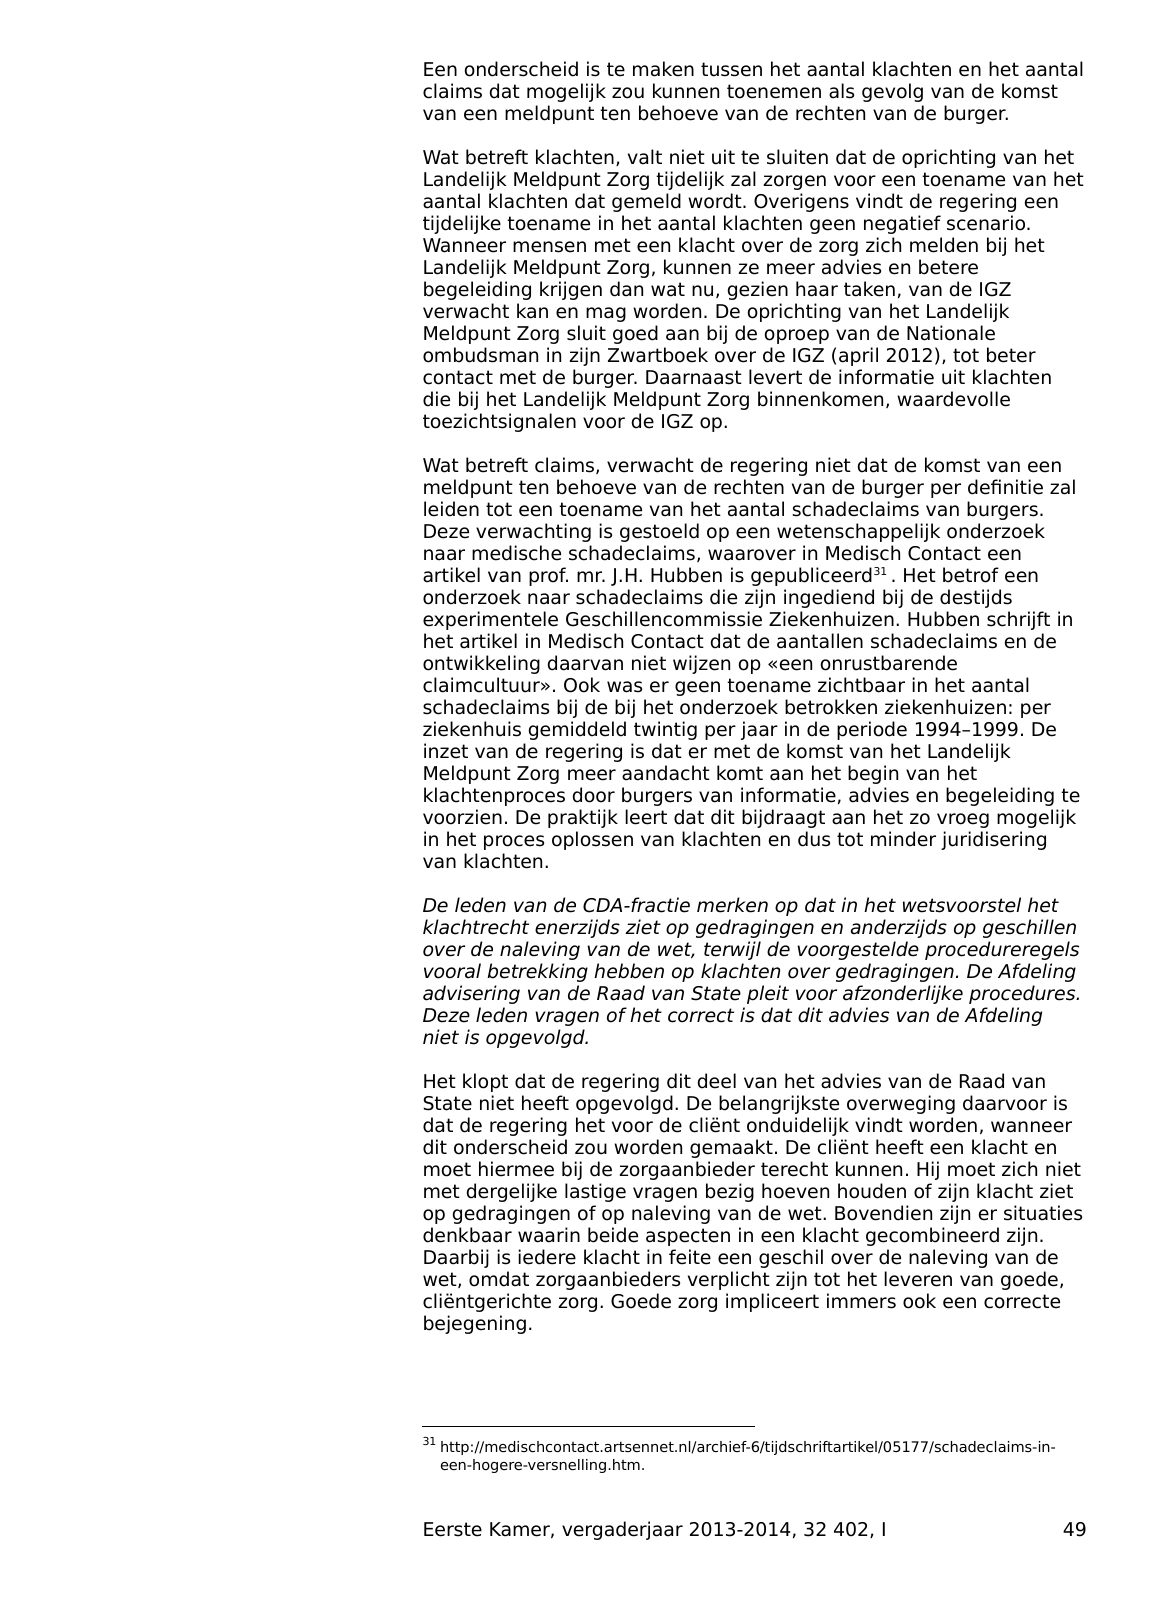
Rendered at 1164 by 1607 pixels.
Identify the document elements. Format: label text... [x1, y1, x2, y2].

text Een onderscheid is te maken tussen het aantal klachten en het aantal claims dat mogelijk zou kunnen toenemen als gevolg van de komst van een meldpunt ten behoeve van de rechten van de burger. [422, 59, 1087, 125]
text http://medischcontact.artsennet.nl/archief-6/tijdschriftartikel/05177/schadeclaims-in-een-hogere-versnelling.htm. [422, 1435, 1087, 1474]
text Wat betreft claims, verwacht de regering niet dat de komst van een meldpunt ten behoeve van de rechten van de burger per definitie zal leiden tot een toename van het aantal schadeclaims van burgers. Deze verwachting is gestoeld op een wetenschappelijk onderzoek naar medische schadeclaims, waarover in Medisch Contact een artikel van prof. mr. J.H. Hubben is gepubliceerd. Het betrof een onderzoek naar schadeclaims die zijn ingediend bij de destijds experimentele Geschillencommissie Ziekenhuizen. Hubben schrijft in het artikel in Medisch Contact dat de aantallen schadeclaims en de ontwikkeling daarvan niet wijzen op «een onrustbarende claimcultuur». Ook was er geen toename zichtbaar in het aantal schadeclaims bij de bij het onderzoek betrokken ziekenhuizen: per ziekenhuis gemiddeld twintig per jaar in de periode 1994–1999. De inzet van de regering is dat er met de komst van het Landelijk Meldpunt Zorg meer aandacht komt aan het begin van het klachtenproces door burgers van informatie, advies en begeleiding te voorzien. De praktijk leert dat dit bijdraagt aan het zo vroeg mogelijk in het proces oplossen van klachten en dus tot minder juridisering van klachten. [422, 455, 1087, 873]
text Het klopt dat de regering dit deel van het advies van de Raad van State niet heeft opgevolgd. De belangrijkste overweging daarvoor is dat de regering het voor de cliënt onduidelijk vindt worden, wanneer dit onderscheid zou worden gemaakt. De cliënt heeft een klacht en moet hiermee bij de zorgaanbieder terecht kunnen. Hij moet zich niet met dergelijke lastige vragen bezig hoeven houden of zijn klacht ziet op gedragingen of op naleving van de wet. Bovendien zijn er situaties denkbaar waarin beide aspecten in een klacht gecombineerd zijn. Daarbij is iedere klacht in feite een geschil over de naleving van de wet, omdat zorgaanbieders verplicht zijn tot het leveren van goede, cliëntgerichte zorg. Goede zorg impliceert immers ook een correcte bejegening. [422, 1071, 1087, 1335]
text De leden van de CDA-fractie merken op dat in het wetsvoorstel het klachtrecht enerzijds ziet op gedragingen en anderzijds op geschillen over de naleving van de wet, terwijl de voorgestelde procedureregels vooral betrekking hebben op klachten over gedragingen. De Afdeling advisering van de Raad van State pleit voor afzonderlijke procedures. Deze leden vragen of het correct is dat dit advies van de Afdeling niet is opgevolgd. [422, 895, 1087, 1049]
text Wat betreft klachten, valt niet uit te sluiten dat de oprichting van het Landelijk Meldpunt Zorg tijdelijk zal zorgen voor een toename van het aantal klachten dat gemeld wordt. Overigens vindt de regering een tijdelijke toename in het aantal klachten geen negatief scenario. Wanneer mensen met een klacht over de zorg zich melden bij het Landelijk Meldpunt Zorg, kunnen ze meer advies en betere begeleiding krijgen dan wat nu, gezien haar taken, van de IGZ verwacht kan en mag worden. De oprichting van het Landelijk Meldpunt Zorg sluit goed aan bij de oproep van de Nationale ombudsman in zijn Zwartboek over de IGZ (april 2012), tot beter contact met de burger. Daarnaast levert de informatie uit klachten die bij het Landelijk Meldpunt Zorg binnenkomen, waardevolle toezichtsignalen voor de IGZ op. [422, 147, 1087, 433]
